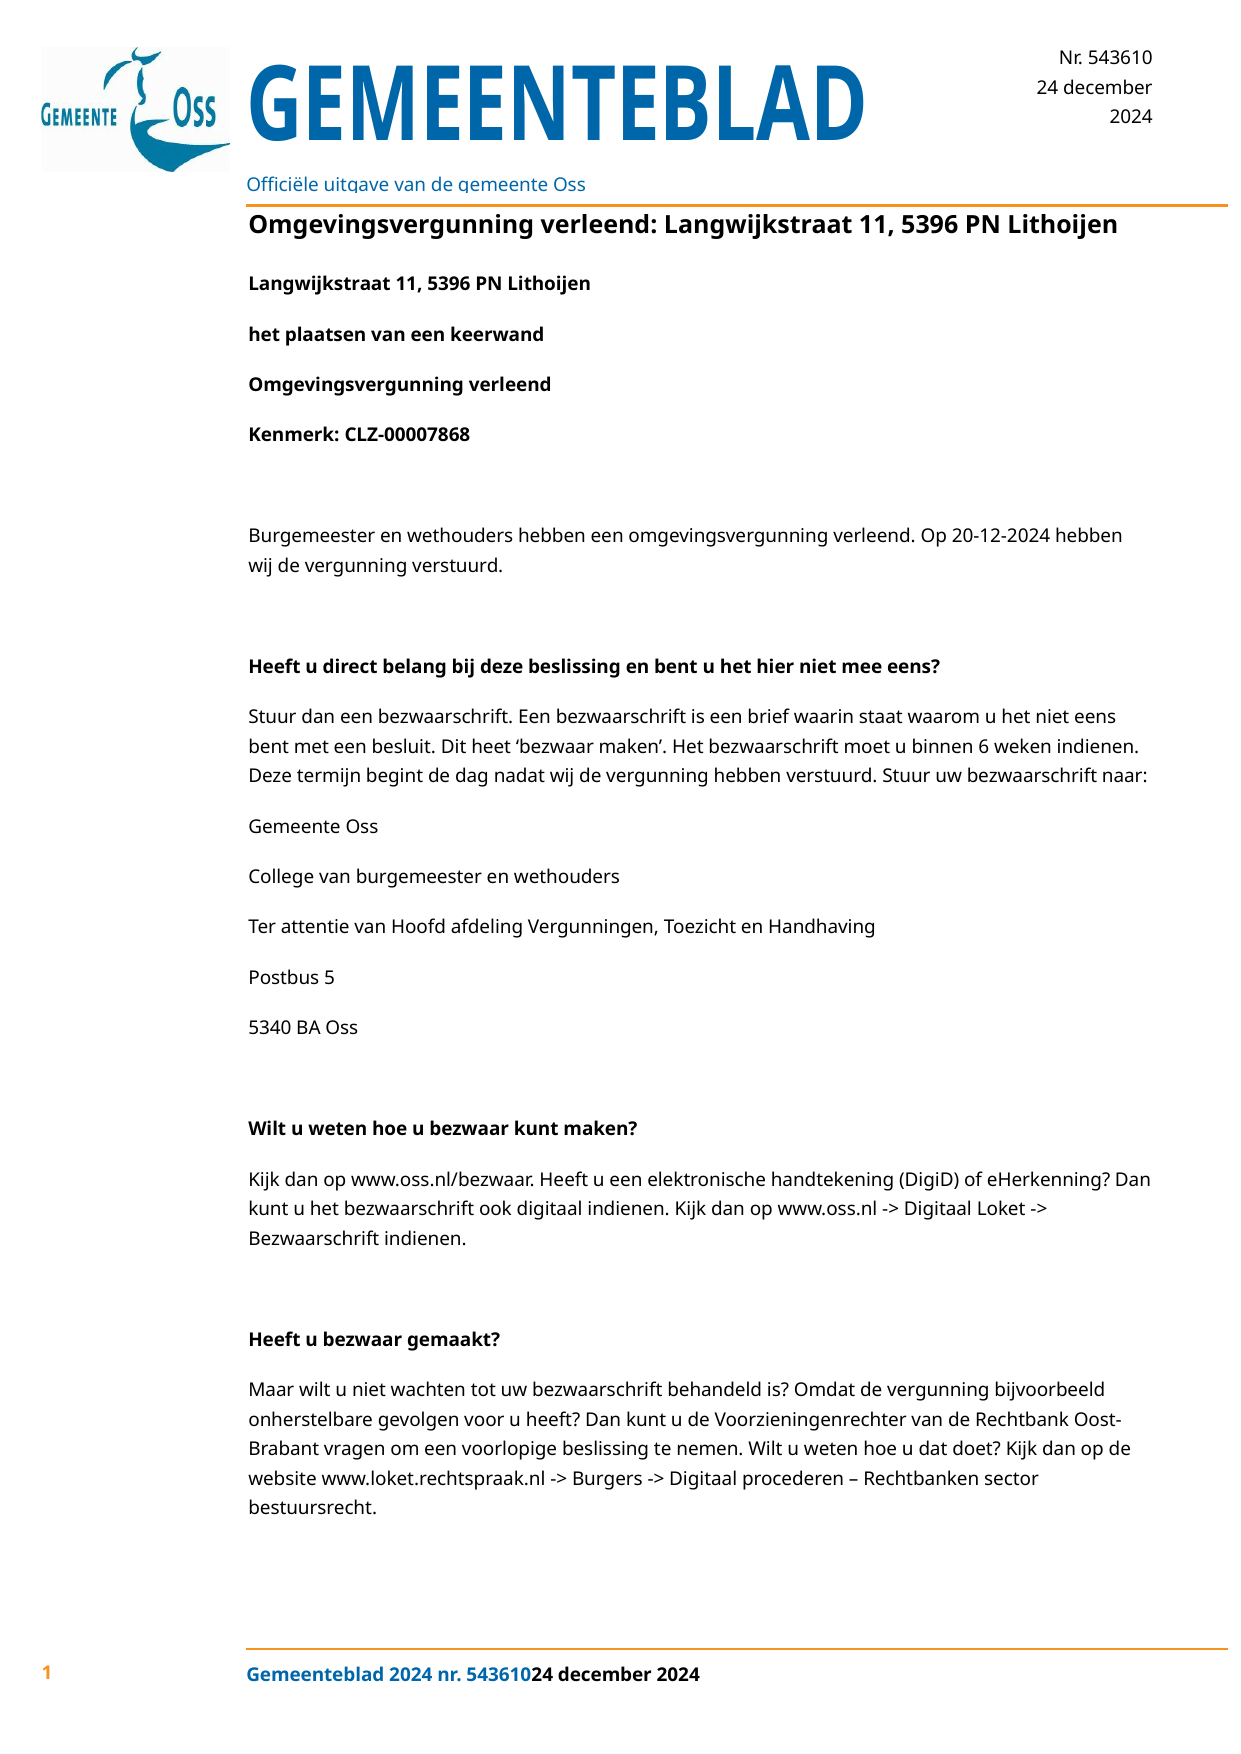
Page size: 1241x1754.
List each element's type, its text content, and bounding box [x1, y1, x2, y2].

text Omgevingsvergunning verleend: Langwijkstraat 11, 5396 PN Lithoijen [248, 207, 1152, 241]
text het plaatsen van een keerwand [248, 321, 1152, 346]
text Kenmerk: CLZ-00007868 [248, 422, 1152, 447]
text 5340 BA Oss [248, 1014, 1152, 1040]
text Heeft u direct belang bij deze beslissing en bent u het hier niet mee eens? [248, 653, 1152, 678]
picture [41, 47, 231, 172]
text Maar wilt u niet wachten tot uw bezwaarschrift behandeld is? Omdat de vergunning bijvoorbeeld onherstelbare gevolgen voor u heeft? Dan kunt u de Voorzieningenrechter van de Rechtbank Oost-Brabant vragen om een voorlopige beslissing te nemen. Wilt u weten hoe u dat doet? Kijk dan op de website www.loket.rechtspraak.nl -> Burgers -> Digitaal procederen – Rechtbanken sector bestuursrecht. [248, 1376, 1152, 1520]
text Heeft u bezwaar gemaakt? [248, 1326, 1152, 1351]
text Ter attentie van Hoofd afdeling Vergunningen, Toezicht en Handhaving [248, 914, 1152, 939]
text Burgemeester en wethouders hebben een omgevingsvergunning verleend. Op 20-12-2024 hebben wij de vergunning verstuurd. [248, 522, 1152, 578]
text Stuur dan een bezwaarschrift. Een bezwaarschrift is een brief waarin staat waarom u het niet eens bent met een besluit. Dit heet ‘bezwaar maken’. Het bezwaarschrift moet u binnen 6 weken indienen. Deze termijn begint de dag nadat wij de vergunning hebben verstuurd. Stuur uw bezwaarschrift naar: [248, 703, 1152, 788]
text Wilt u weten hoe u bezwaar kunt maken? [248, 1115, 1152, 1141]
text Postbus 5 [248, 964, 1152, 990]
text Gemeente Oss [248, 813, 1152, 838]
text Omgevingsvergunning verleend [248, 371, 1152, 397]
text Kijk dan op www.oss.nl/bezwaar. Heeft u een elektronische handtekening (DigiD) of eHerkenning? Dan kunt u het bezwaarschrift ook digitaal indienen. Kijk dan op www.oss.nl -> Digitaal Loket -> Bezwaarschrift indienen. [248, 1166, 1152, 1251]
text College van burgemeester en wethouders [248, 863, 1152, 889]
text Langwijkstraat 11, 5396 PN Lithoijen [248, 270, 1152, 296]
